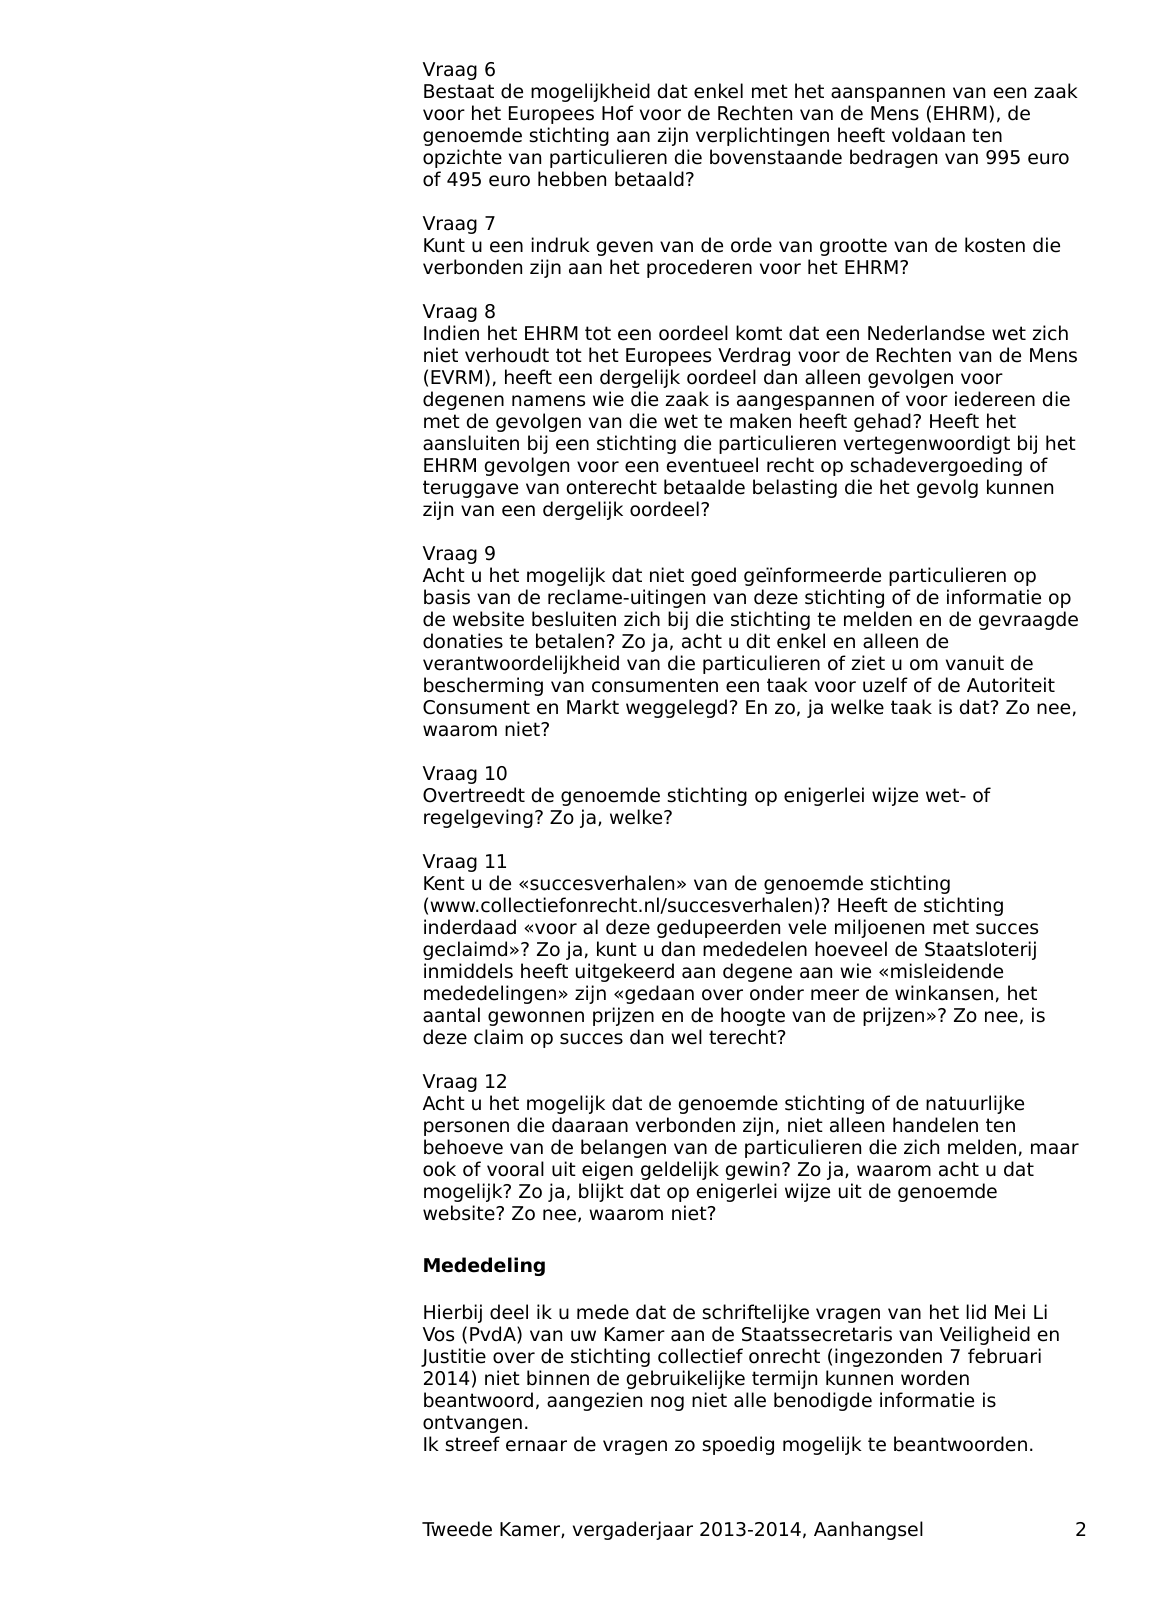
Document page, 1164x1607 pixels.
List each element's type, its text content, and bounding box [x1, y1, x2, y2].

subtitle Mededeling [422, 1255, 1087, 1277]
text Vraag 10 [422, 763, 1087, 785]
text Acht u het mogelijk dat de genoemde stichting of de natuurlijke personen die daaraan verbonden zijn, niet alleen handelen ten behoeve van de belangen van de particulieren die zich melden, maar ook of vooral uit eigen geldelijk gewin? Zo ja, waarom acht u dat mogelijk? Zo ja, blijkt dat op enigerlei wijze uit de genoemde website? Zo nee, waarom niet? [422, 1093, 1087, 1225]
text Hierbij deel ik u mede dat de schriftelijke vragen van het lid Mei Li Vos (PvdA) van uw Kamer aan de Staatssecretaris van Veiligheid en Justitie over de stichting collectief onrecht (ingezonden 7 februari 2014) niet binnen de gebruikelijke termijn kunnen worden beantwoord, aangezien nog niet alle benodigde informatie is ontvangen. [422, 1302, 1087, 1434]
text Vraag 11 [422, 851, 1087, 873]
text Vraag 8 [422, 301, 1087, 323]
text Kunt u een indruk geven van de orde van grootte van de kosten die verbonden zijn aan het procederen voor het EHRM? [422, 235, 1087, 279]
text Vraag 6 [422, 59, 1087, 81]
text Ik streef ernaar de vragen zo spoedig mogelijk te beantwoorden. [422, 1434, 1087, 1456]
text Vraag 12 [422, 1071, 1087, 1093]
text Vraag 9 [422, 543, 1087, 565]
text Acht u het mogelijk dat niet goed geïnformeerde particulieren op basis van de reclame-uitingen van deze stichting of de informatie op de website besluiten zich bij die stichting te melden en de gevraagde donaties te betalen? Zo ja, acht u dit enkel en alleen de verantwoordelijkheid van die particulieren of ziet u om vanuit de bescherming van consumenten een taak voor uzelf of de Autoriteit Consument en Markt weggelegd? En zo, ja welke taak is dat? Zo nee, waarom niet? [422, 565, 1087, 741]
text Bestaat de mogelijkheid dat enkel met het aanspannen van een zaak voor het Europees Hof voor de Rechten van de Mens (EHRM), de genoemde stichting aan zijn verplichtingen heeft voldaan ten opzichte van particulieren die bovenstaande bedragen van 995 euro of 495 euro hebben betaald? [422, 81, 1087, 191]
text Vraag 7 [422, 213, 1087, 235]
text Overtreedt de genoemde stichting op enigerlei wijze wet- of regelgeving? Zo ja, welke? [422, 785, 1087, 829]
text Indien het EHRM tot een oordeel komt dat een Nederlandse wet zich niet verhoudt tot het Europees Verdrag voor de Rechten van de Mens (EVRM), heeft een dergelijk oordeel dan alleen gevolgen voor degenen namens wie die zaak is aangespannen of voor iedereen die met de gevolgen van die wet te maken heeft gehad? Heeft het aansluiten bij een stichting die particulieren vertegenwoordigt bij het EHRM gevolgen voor een eventueel recht op schadevergoeding of teruggave van onterecht betaalde belasting die het gevolg kunnen zijn van een dergelijk oordeel? [422, 323, 1087, 521]
text Kent u de «succesverhalen» van de genoemde stichting (www.collectiefonrecht.nl/succesverhalen)? Heeft de stichting inderdaad «voor al deze gedupeerden vele miljoenen met succes geclaimd»? Zo ja, kunt u dan mededelen hoeveel de Staatsloterij inmiddels heeft uitgekeerd aan degene aan wie «misleidende mededelingen» zijn «gedaan over onder meer de winkansen, het aantal gewonnen prijzen en de hoogte van de prijzen»? Zo nee, is deze claim op succes dan wel terecht? [422, 873, 1087, 1049]
